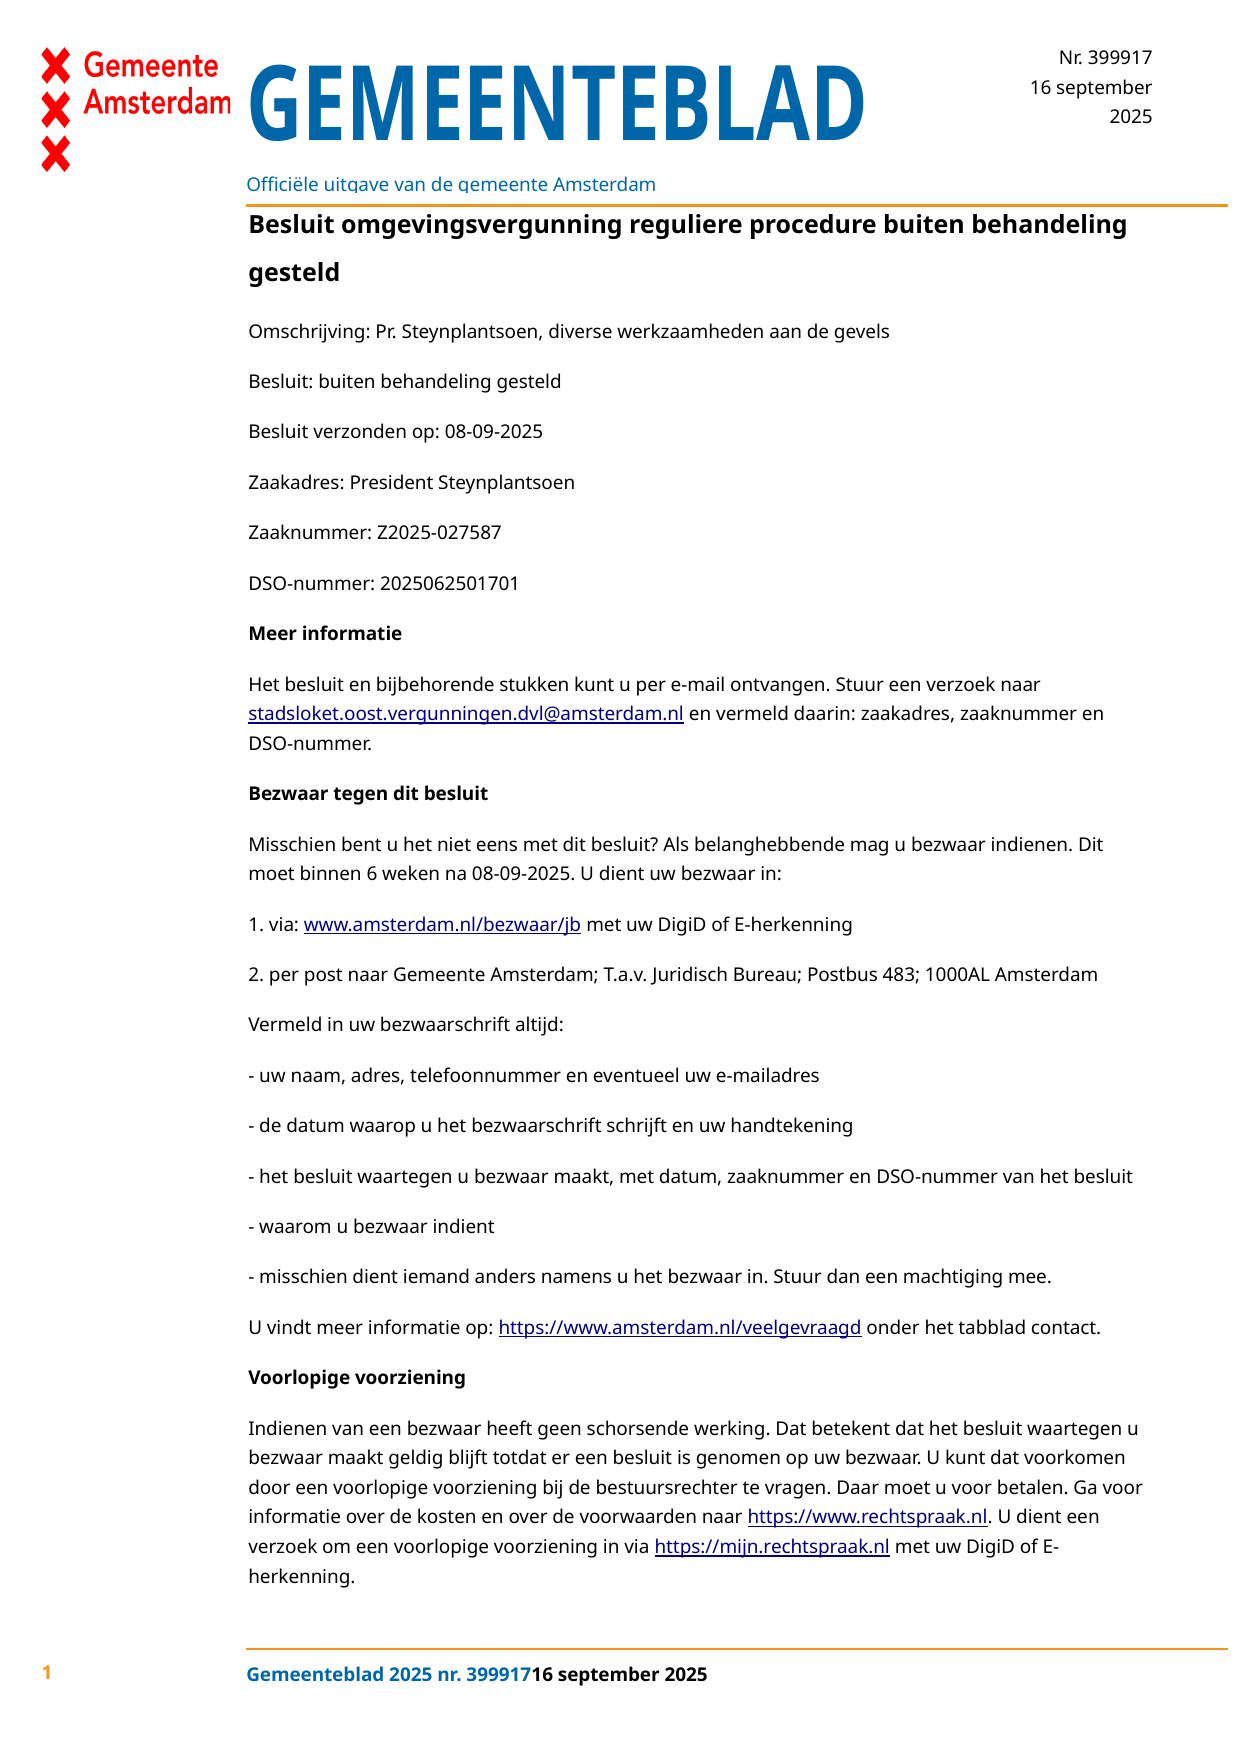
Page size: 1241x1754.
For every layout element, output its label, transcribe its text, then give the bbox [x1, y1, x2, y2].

text Besluit: buiten behandeling gesteld [248, 368, 1152, 394]
text 2. per post naar Gemeente Amsterdam; T.a.v. Juridisch Bureau; Postbus 483; 1000AL Amsterdam [248, 961, 1152, 987]
text Zaakadres: President Steynplantsoen [248, 469, 1152, 495]
text - uw naam, adres, telefoonnummer en eventueel uw e-mailadres [248, 1062, 1152, 1088]
text Misschien bent u het niet eens met dit besluit? Als belanghebbende mag u bezwaar indienen. Dit moet binnen 6 weken na 08-09-2025. U dient uw bezwaar in: [248, 831, 1152, 886]
text Besluit verzonden op: 08-09-2025 [248, 419, 1152, 444]
text - het besluit waartegen u bezwaar maakt, met datum, zaaknummer en DSO-nummer van het besluit [248, 1163, 1152, 1189]
text Besluit omgevingsvergunning reguliere procedure buiten behandeling gesteld [248, 207, 1152, 288]
text Vermeld in uw bezwaarschrift altijd: [248, 1012, 1152, 1037]
text U vindt meer informatie op: https://www.amsterdam.nl/veelgevraagd onder het tabblad contact. [248, 1314, 1152, 1340]
text Voorlopige voorziening [248, 1364, 1152, 1390]
text Bezwaar tegen dit besluit [248, 780, 1152, 806]
text DSO-nummer: 2025062501701 [248, 570, 1152, 596]
picture [41, 47, 231, 172]
text Zaaknummer: Z2025-027587 [248, 519, 1152, 545]
text - misschien dient iemand anders namens u het bezwaar in. Stuur dan een machtiging mee. [248, 1264, 1152, 1289]
text - waarom u bezwaar indient [248, 1213, 1152, 1239]
text 1. via: www.amsterdam.nl/bezwaar/jb met uw DigiD of E-herkenning [248, 911, 1152, 937]
text Het besluit en bijbehorende stukken kunt u per e-mail ontvangen. Stuur een verzoek naar stadsloket.oost.vergunningen.dvl@amsterdam.nl en vermeld daarin: zaakadres, zaaknummer en DSO-nummer. [248, 671, 1152, 756]
text Omschrijving: Pr. Steynplantsoen, diverse werkzaamheden aan de gevels [248, 318, 1152, 344]
text Indienen van een bezwaar heeft geen schorsende werking. Dat betekent dat het besluit waartegen u bezwaar maakt geldig blijft totdat er een besluit is genomen op uw bezwaar. U kunt dat voorkomen door een voorlopige voorziening bij de bestuursrechter te vragen. Daar moet u voor betalen. Ga voor informatie over de kosten en over de voorwaarden naar https://www.rechtspraak.nl. U dient een verzoek om een voorlopige voorziening in via https://mijn.rechtspraak.nl met uw DigiD of E-herkenning. [248, 1415, 1152, 1589]
text - de datum waarop u het bezwaarschrift schrijft en uw handtekening [248, 1112, 1152, 1138]
text Meer informatie [248, 620, 1152, 646]
